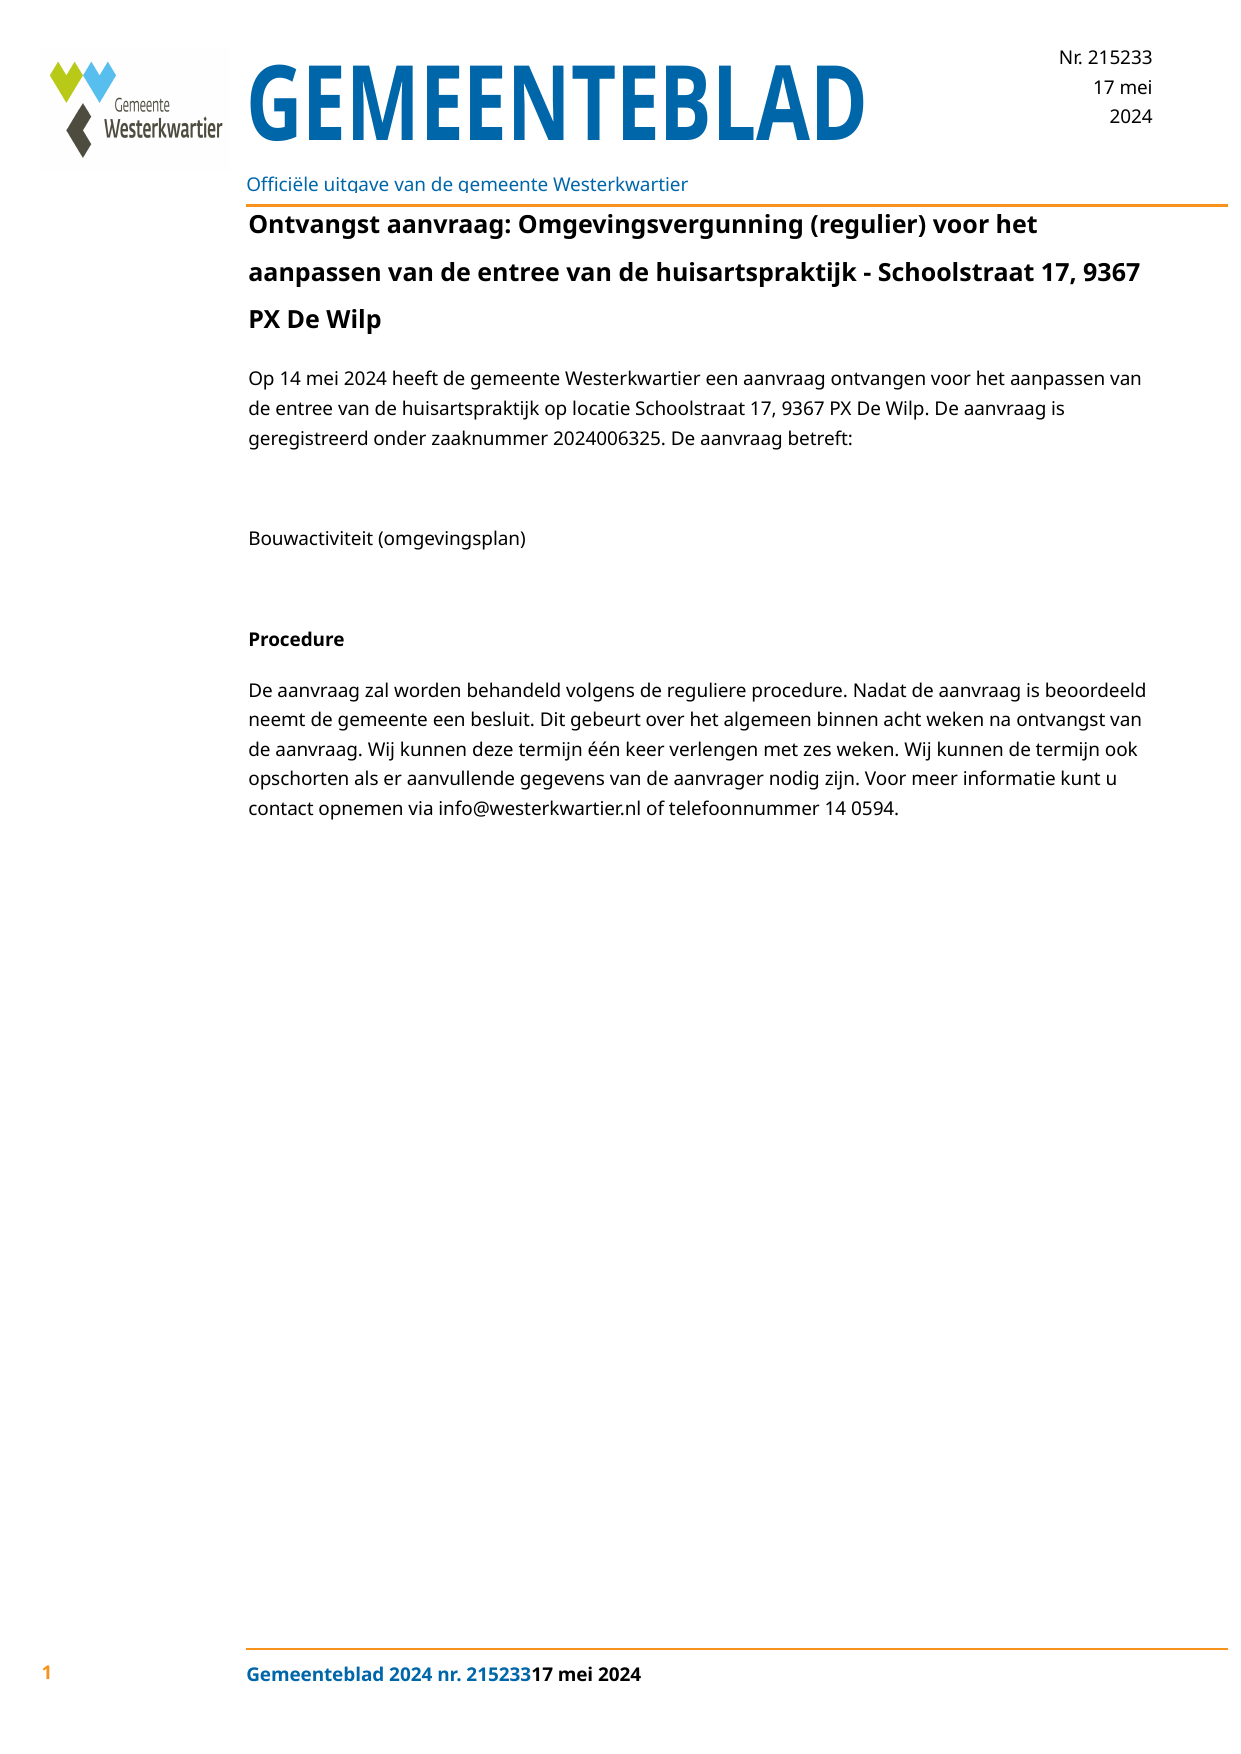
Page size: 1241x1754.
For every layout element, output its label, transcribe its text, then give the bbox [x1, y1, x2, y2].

picture [41, 47, 231, 172]
text Op 14 mei 2024 heeft de gemeente Westerkwartier een aanvraag ontvangen voor het aanpassen van de entree van de huisartspraktijk op locatie Schoolstraat 17, 9367 PX De Wilp. De aanvraag is geregistreerd onder zaaknummer 2024006325. De aanvraag betreft: [248, 366, 1152, 450]
text Procedure [248, 626, 1152, 652]
text Bouwactiviteit (omgevingsplan) [248, 526, 1152, 551]
text Ontvangst aanvraag: Omgevingsvergunning (regulier) voor het aanpassen van de entree van de huisartspraktijk - Schoolstraat 17, 9367 PX De Wilp [248, 207, 1152, 336]
text De aanvraag zal worden behandeld volgens de reguliere procedure. Nadat de aanvraag is beoordeeld neemt de gemeente een besluit. Dit gebeurt over het algemeen binnen acht weken na ontvangst van de aanvraag. Wij kunnen deze termijn één keer verlengen met zes weken. Wij kunnen de termijn ook opschorten als er aanvullende gegevens van de aanvrager nodig zijn. Voor meer informatie kunt u contact opnemen via info@westerkwartier.nl of telefoonnummer 14 0594. [248, 677, 1152, 821]
